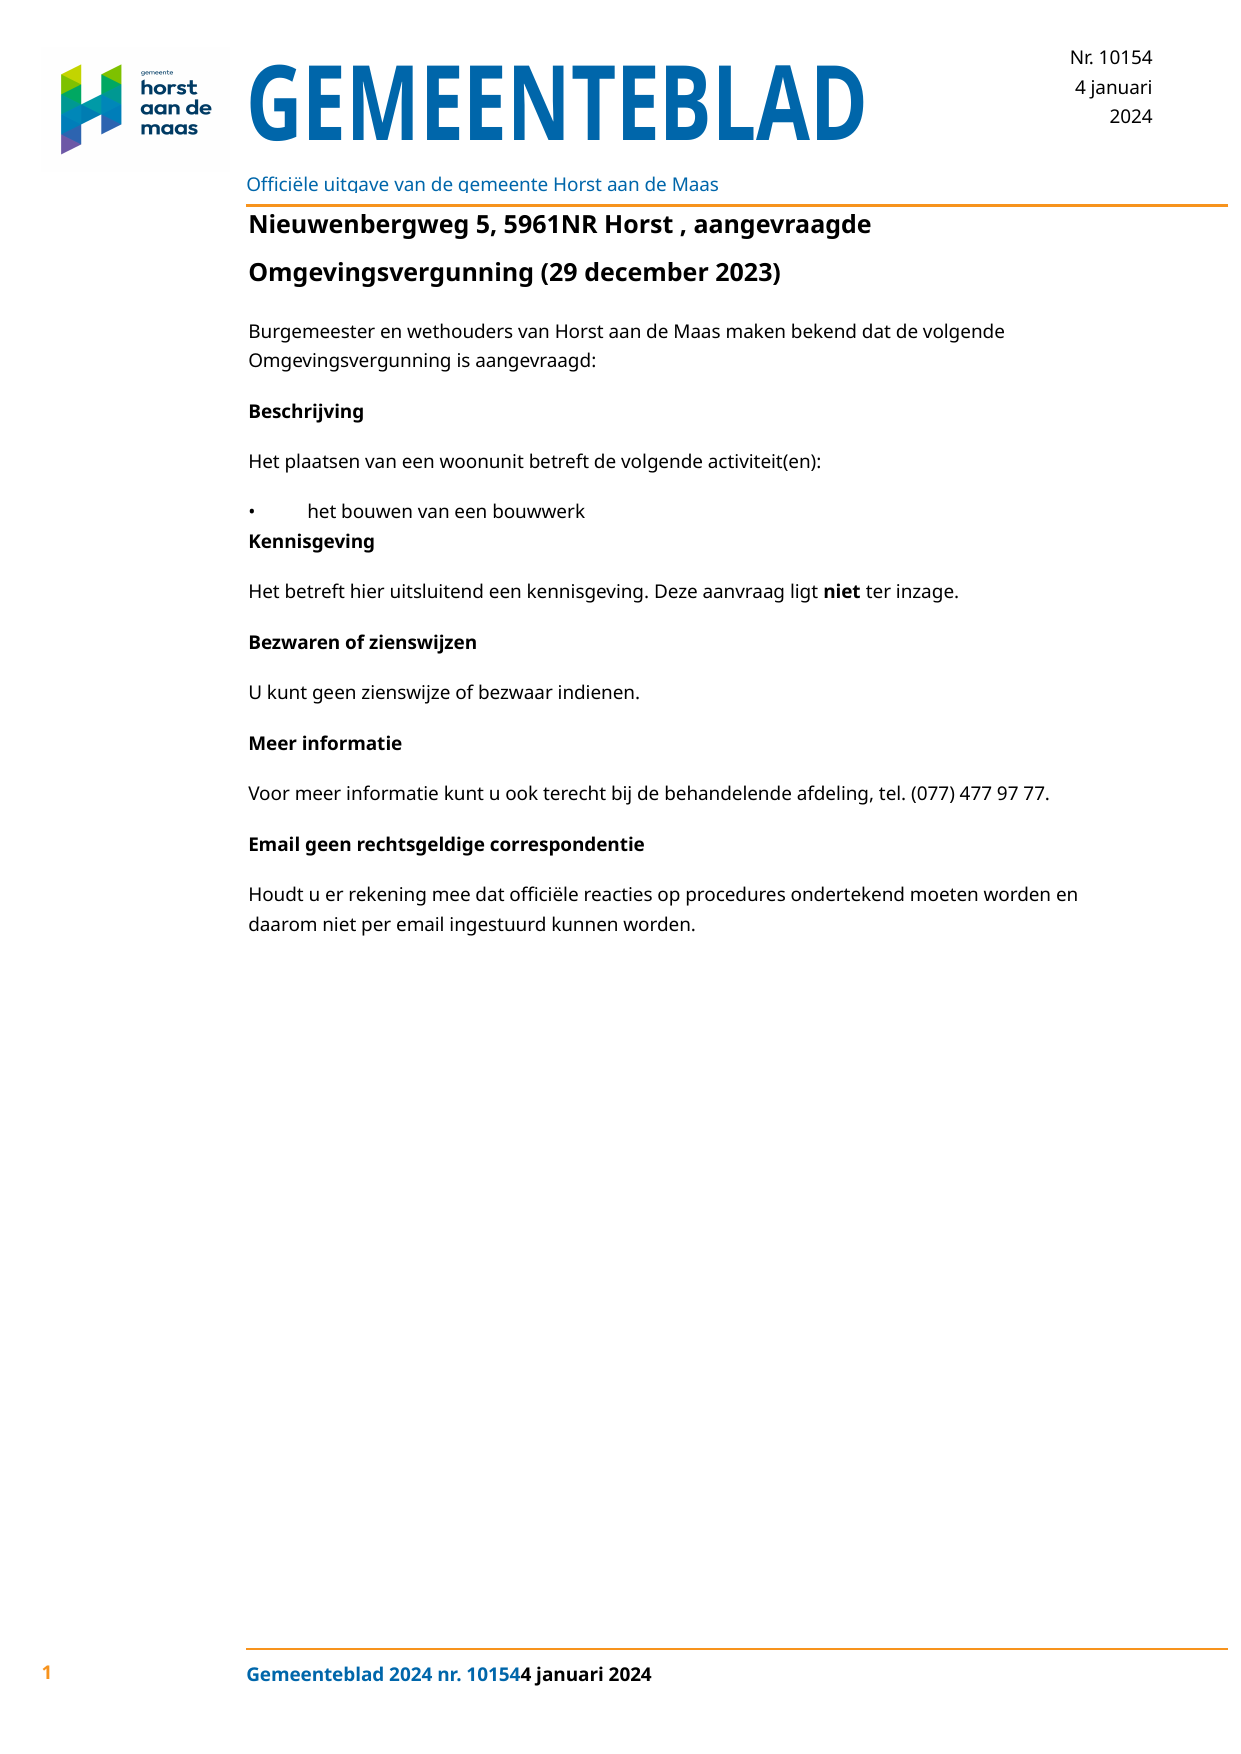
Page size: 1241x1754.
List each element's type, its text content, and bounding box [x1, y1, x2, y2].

text Email geen rechtsgeldige correspondentie [248, 831, 1152, 857]
list het bouwen van een bouwwerk [248, 499, 1152, 524]
text Meer informatie [248, 730, 1152, 756]
text Nieuwenbergweg 5, 5961NR Horst , aangevraagde Omgevingsvergunning (29 december 2023) [248, 207, 1152, 288]
text Kennisgeving [248, 528, 1152, 554]
text Bezwaren of zienswijzen [248, 629, 1152, 655]
text Houdt u er rekening mee dat officiële reacties op procedures ondertekend moeten worden en daarom niet per email ingestuurd kunnen worden. [248, 881, 1152, 937]
text Het plaatsen van een woonunit betreft de volgende activiteit(en): [248, 448, 1152, 474]
text Beschrijving [248, 398, 1152, 424]
picture [41, 47, 231, 172]
text Voor meer informatie kunt u ook terecht bij de behandelende afdeling, tel. (077) 477 97 77. [248, 780, 1152, 806]
text Burgemeester en wethouders van Horst aan de Maas maken bekend dat de volgende Omgevingsvergunning is aangevraagd: [248, 318, 1152, 373]
text Het betreft hier uitsluitend een kennisgeving. Deze aanvraag ligt niet ter inzage. [248, 579, 1152, 604]
text U kunt geen zienswijze of bezwaar indienen. [248, 679, 1152, 705]
